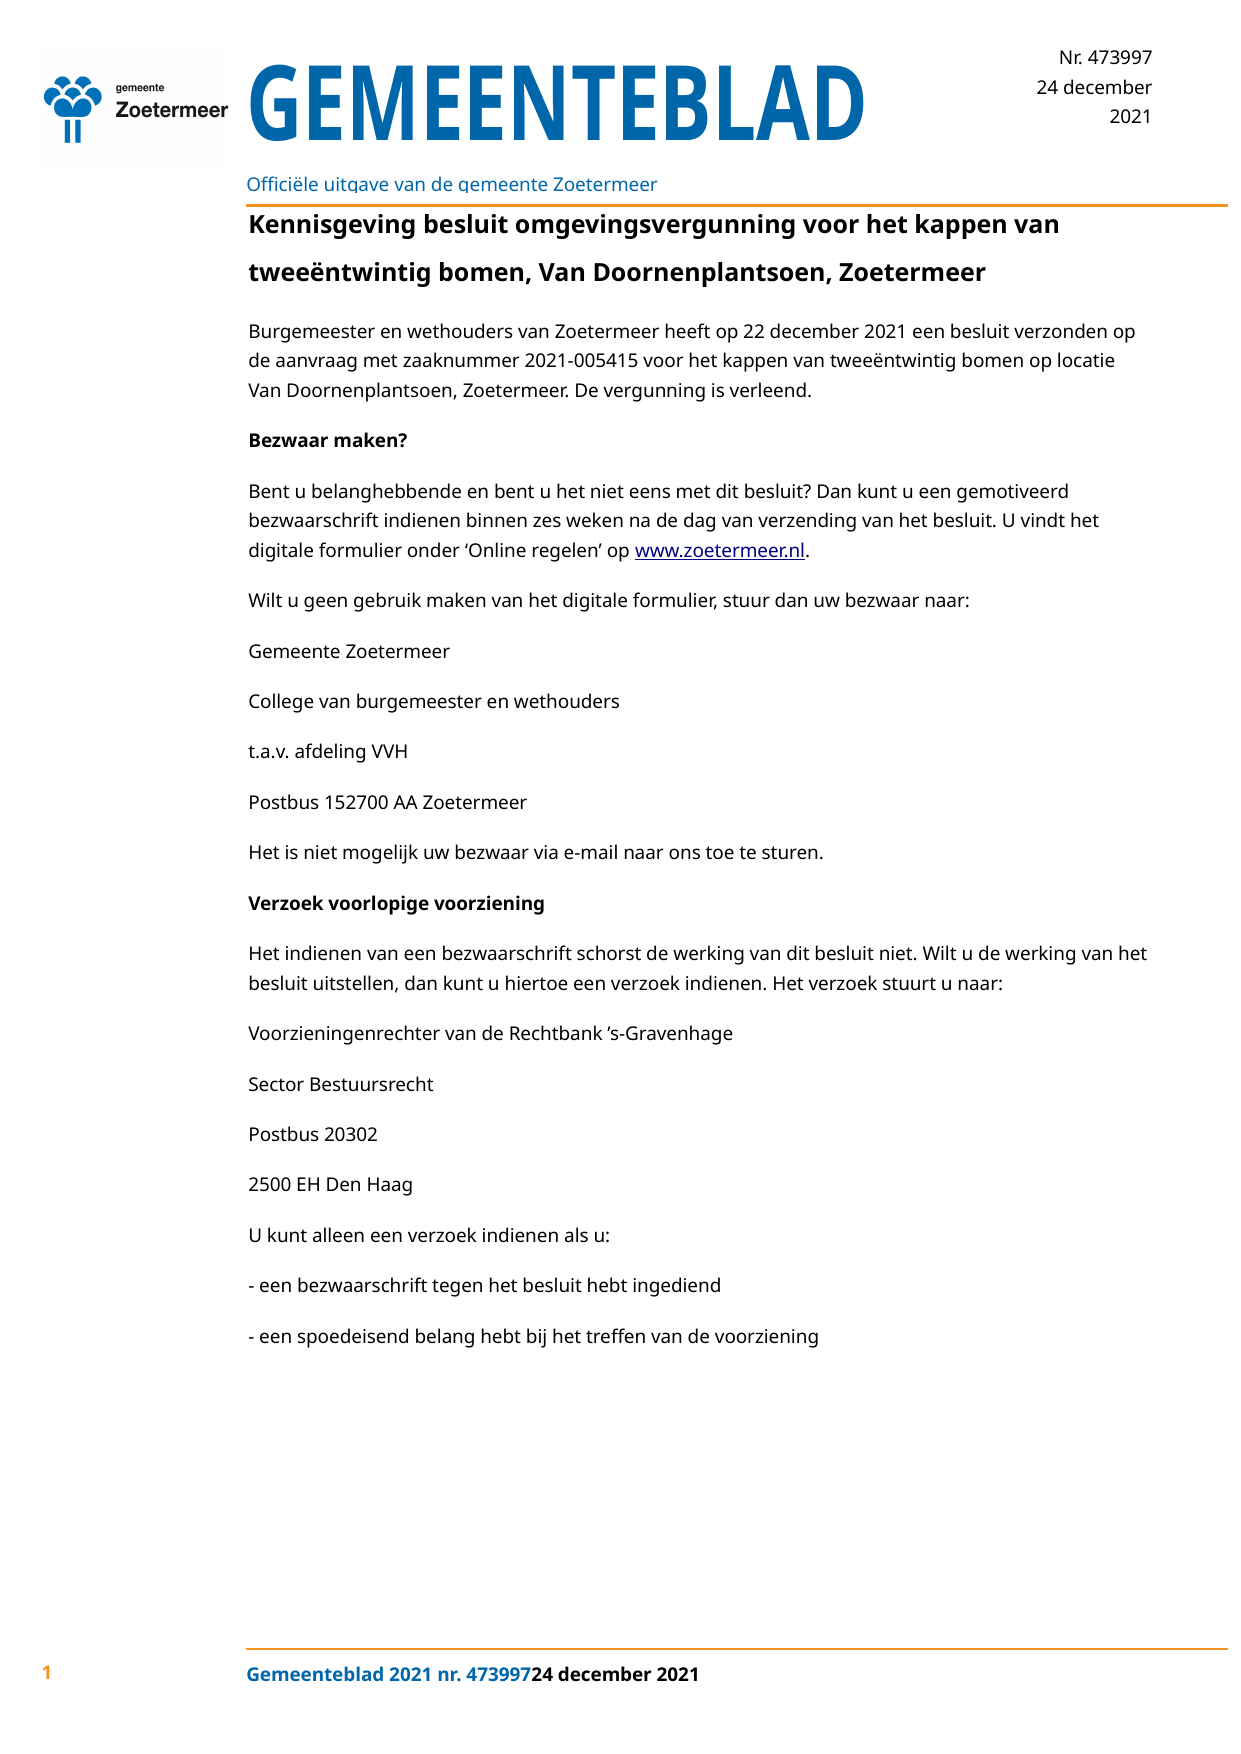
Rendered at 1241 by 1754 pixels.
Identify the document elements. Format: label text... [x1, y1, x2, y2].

text Kennisgeving besluit omgevingsvergunning voor het kappen van tweeëntwintig bomen, Van Doornenplantsoen, Zoetermeer [248, 207, 1152, 288]
text Bent u belanghebbende en bent u het niet eens met dit besluit? Dan kunt u een gemotiveerd bezwaarschrift indienen binnen zes weken na de dag van verzending van het besluit. U vindt het digitale formulier onder ‘Online regelen’ op www.zoetermeer.nl. [248, 478, 1152, 563]
text Gemeente Zoetermeer [248, 638, 1152, 664]
text Voorzieningenrechter van de Rechtbank ’s-Gravenhage [248, 1020, 1152, 1046]
text 2500 EH Den Haag [248, 1172, 1152, 1197]
text Het is niet mogelijk uw bezwaar via e-mail naar ons toe te sturen. [248, 839, 1152, 865]
text U kunt alleen een verzoek indienen als u: [248, 1222, 1152, 1248]
text Het indienen van een bezwaarschrift schorst de werking van dit besluit niet. Wilt u de werking van het besluit uitstellen, dan kunt u hiertoe een verzoek indienen. Het verzoek stuurt u naar: [248, 940, 1152, 996]
text Postbus 20302 [248, 1121, 1152, 1147]
text - een bezwaarschrift tegen het besluit hebt ingediend [248, 1272, 1152, 1298]
text Verzoek voorlopige voorziening [248, 890, 1152, 916]
text Wilt u geen gebruik maken van het digitale formulier, stuur dan uw bezwaar naar: [248, 587, 1152, 613]
text Bezwaar maken? [248, 427, 1152, 453]
picture [41, 47, 231, 172]
text Postbus 152700 AA Zoetermeer [248, 789, 1152, 815]
text t.a.v. afdeling VVH [248, 739, 1152, 764]
text Sector Bestuursrecht [248, 1071, 1152, 1097]
text College van burgemeester en wethouders [248, 688, 1152, 714]
text - een spoedeisend belang hebt bij het treffen van de voorziening [248, 1323, 1152, 1349]
text Burgemeester en wethouders van Zoetermeer heeft op 22 december 2021 een besluit verzonden op de aanvraag met zaaknummer 2021-005415 voor het kappen van tweeëntwintig bomen op locatie Van Doornenplantsoen, Zoetermeer. De vergunning is verleend. [248, 318, 1152, 403]
